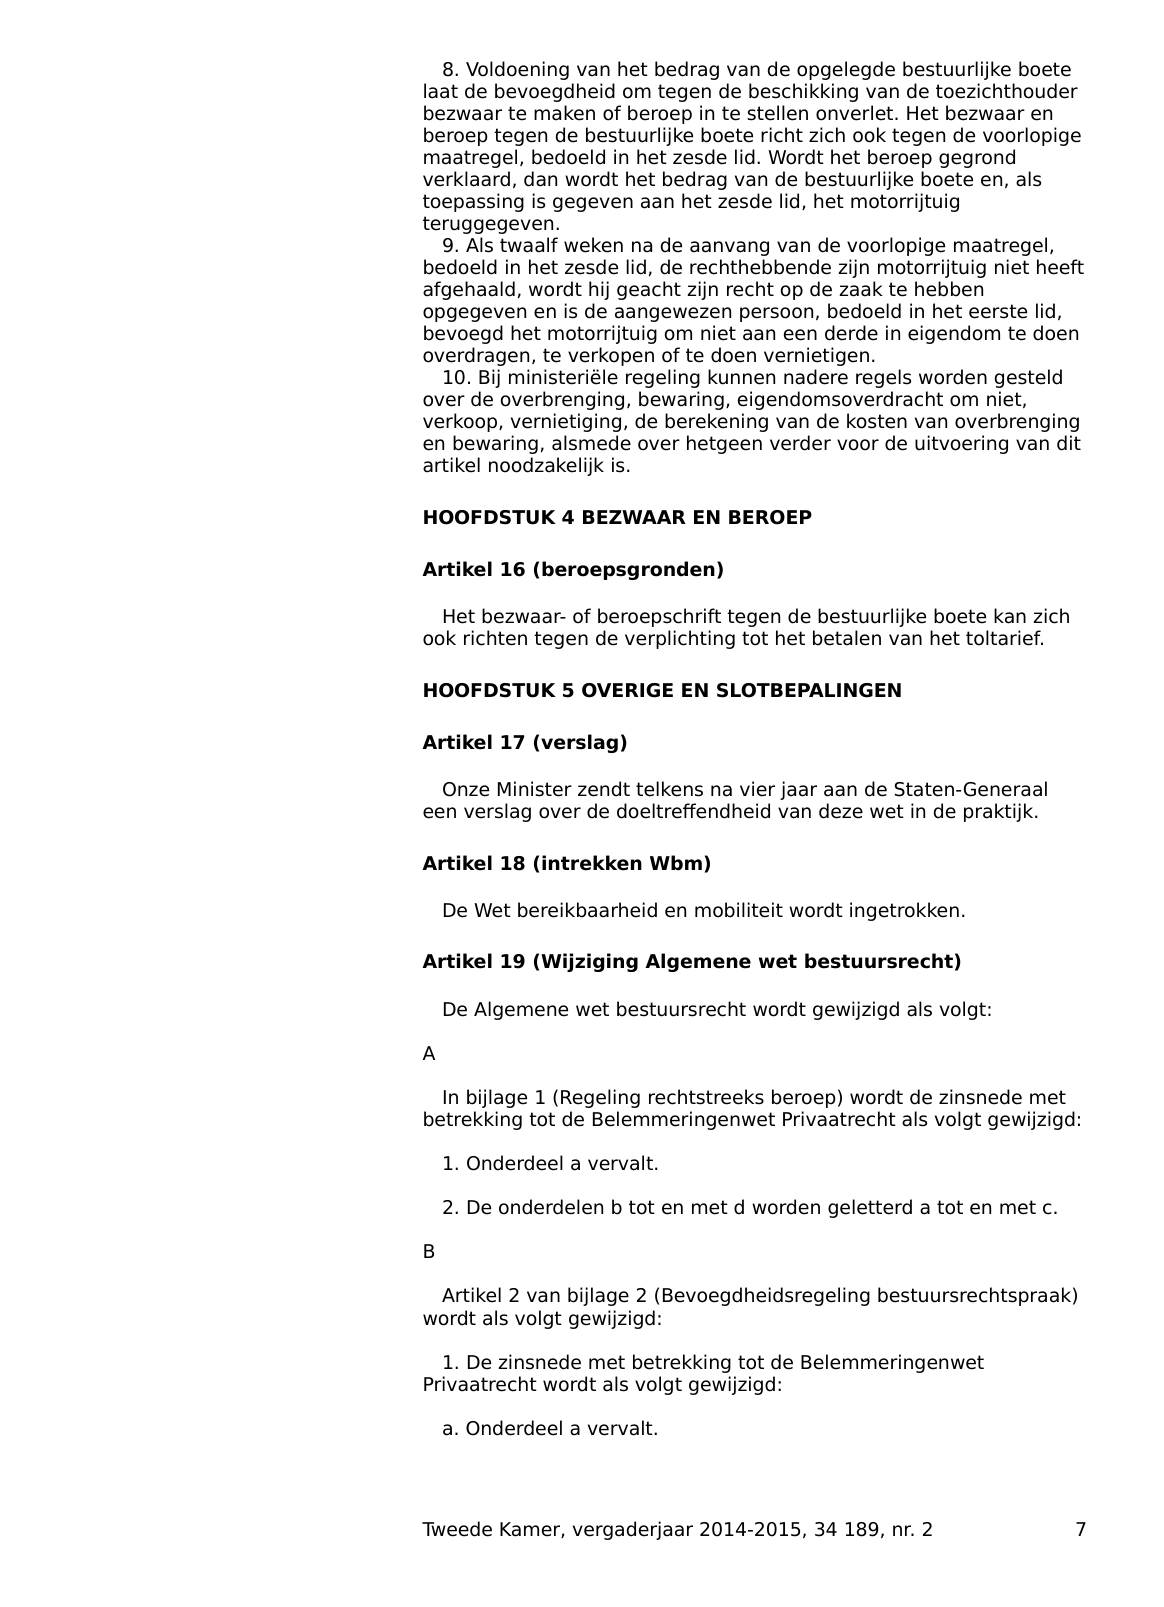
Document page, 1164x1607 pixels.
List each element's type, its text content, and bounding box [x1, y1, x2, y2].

subtitle HOOFDSTUK 4 BEZWAAR EN BEROEP [422, 507, 1087, 529]
text De Wet bereikbaarheid en mobiliteit wordt ingetrokken. [422, 899, 1087, 921]
text Artikel 2 van bijlage 2 (Bevoegdheidsregeling bestuursrechtspraak) wordt als volgt gewijzigd: [422, 1285, 1087, 1329]
text 10. Bij ministeriële regeling kunnen nadere regels worden gesteld over de overbrenging, bewaring, eigendomsoverdracht om niet, verkoop, vernietiging, de berekening van de kosten van overbrenging en bewaring, alsmede over hetgeen verder voor de uitvoering van dit artikel noodzakelijk is. [422, 367, 1087, 477]
text Het bezwaar- of beroepschrift tegen de bestuurlijke boete kan zich ook richten tegen de verplichting tot het betalen van het toltarief. [422, 606, 1087, 649]
text 1. De zinsnede met betrekking tot de Belemmeringenwet Privaatrecht wordt als volgt gewijzigd: [422, 1352, 1087, 1396]
text Onze Minister zendt telkens na vier jaar aan de Staten-Generaal een verslag over de doeltreffendheid van deze wet in de praktijk. [422, 778, 1087, 822]
subtitle Artikel 19 (Wijziging Algemene wet bestuursrecht) [422, 951, 1087, 973]
text 9. Als twaalf weken na de aanvang van de voorlopige maatregel, bedoeld in het zesde lid, de rechthebbende zijn motorrijtuig niet heeft afgehaald, wordt hij geacht zijn recht op de zaak te hebben opgegeven en is de aangewezen persoon, bedoeld in het eerste lid, bevoegd het motorrijtuig om niet aan een derde in eigendom te doen overdragen, te verkopen of te doen vernietigen. [422, 235, 1087, 367]
text In bijlage 1 (Regeling rechtstreeks beroep) wordt de zinsnede met betrekking tot de Belemmeringenwet Privaatrecht als volgt gewijzigd: [422, 1087, 1087, 1131]
text B [422, 1241, 1087, 1263]
text 2. De onderdelen b tot en met d worden geletterd a tot en met c. [422, 1197, 1087, 1219]
subtitle Artikel 16 (beroepsgronden) [422, 559, 1087, 581]
text 8. Voldoening van het bedrag van de opgelegde bestuurlijke boete laat de bevoegdheid om tegen de beschikking van de toezichthouder bezwaar te maken of beroep in te stellen onverlet. Het bezwaar en beroep tegen de bestuurlijke boete richt zich ook tegen de voorlopige maatregel, bedoeld in het zesde lid. Wordt het beroep gegrond verklaard, dan wordt het bedrag van de bestuurlijke boete en, als toepassing is gegeven aan het zesde lid, het motorrijtuig teruggegeven. [422, 59, 1087, 235]
text 1. Onderdeel a vervalt. [422, 1153, 1087, 1175]
text De Algemene wet bestuursrecht wordt gewijzigd als volgt: [422, 998, 1087, 1020]
subtitle HOOFDSTUK 5 OVERIGE EN SLOTBEPALINGEN [422, 679, 1087, 702]
subtitle Artikel 18 (intrekken Wbm) [422, 852, 1087, 874]
text A [422, 1043, 1087, 1064]
text a. Onderdeel a vervalt. [422, 1418, 1087, 1440]
subtitle Artikel 17 (verslag) [422, 732, 1087, 753]
